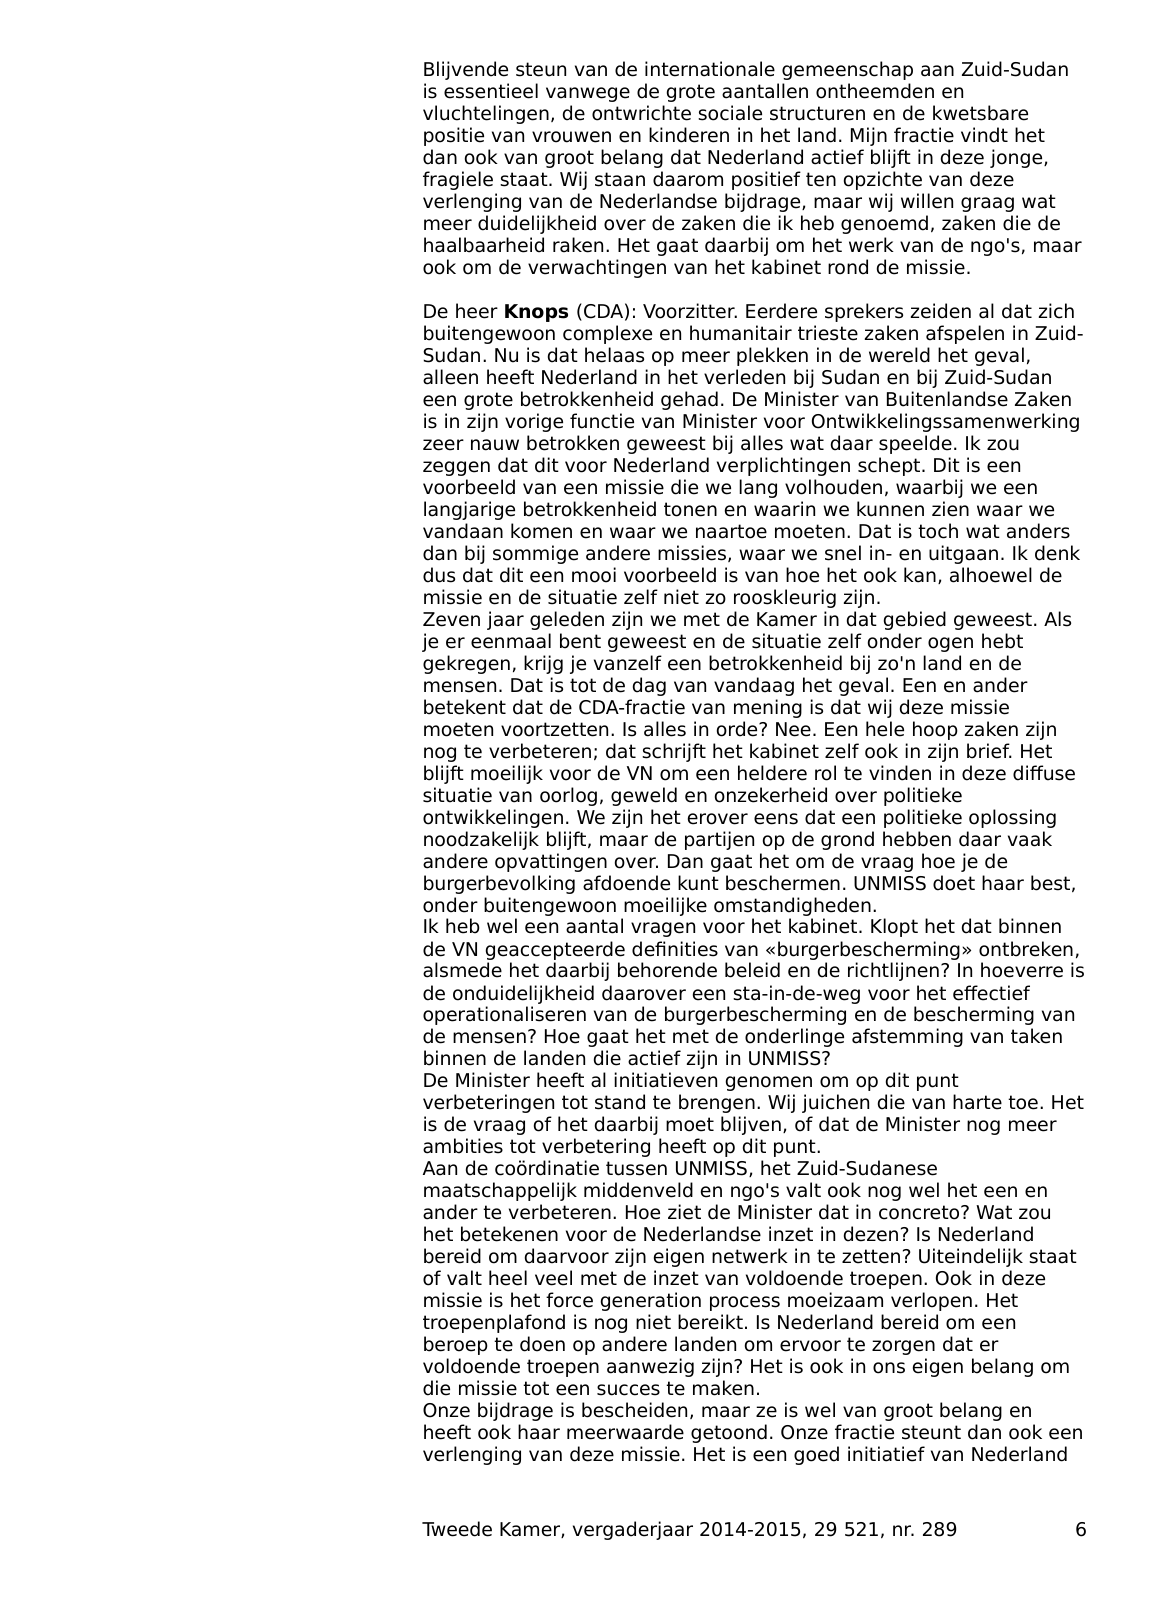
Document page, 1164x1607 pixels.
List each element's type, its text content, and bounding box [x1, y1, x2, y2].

text Blijvende steun van de internationale gemeenschap aan Zuid-Sudan is essentieel vanwege de grote aantallen ontheemden en vluchtelingen, de ontwrichte sociale structuren en de kwetsbare positie van vrouwen en kinderen in het land. Mijn fractie vindt het dan ook van groot belang dat Nederland actief blijft in deze jonge, fragiele staat. Wij staan daarom positief ten opzichte van deze verlenging van de Nederlandse bijdrage, maar wij willen graag wat meer duidelijkheid over de zaken die ik heb genoemd, zaken die de haalbaarheid raken. Het gaat daarbij om het werk van de ngo's, maar ook om de verwachtingen van het kabinet rond de missie. [422, 59, 1087, 279]
text Zeven jaar geleden zijn we met de Kamer in dat gebied geweest. Als je er eenmaal bent geweest en de situatie zelf onder ogen hebt gekregen, krijg je vanzelf een betrokkenheid bij zo'n land en de mensen. Dat is tot de dag van vandaag het geval. Een en ander betekent dat de CDA-fractie van mening is dat wij deze missie moeten voortzetten. Is alles in orde? Nee. Een hele hoop zaken zijn nog te verbeteren; dat schrijft het kabinet zelf ook in zijn brief. Het blijft moeilijk voor de VN om een heldere rol te vinden in deze diffuse situatie van oorlog, geweld en onzekerheid over politieke ontwikkelingen. We zijn het erover eens dat een politieke oplossing noodzakelijk blijft, maar de partijen op de grond hebben daar vaak andere opvattingen over. Dan gaat het om de vraag hoe je de burgerbevolking afdoende kunt beschermen. UNMISS doet haar best, onder buitengewoon moeilijke omstandigheden. [422, 609, 1087, 916]
text De heer Knops (CDA): Voorzitter. Eerdere sprekers zeiden al dat zich buitengewoon complexe en humanitair trieste zaken afspelen in Zuid-Sudan. Nu is dat helaas op meer plekken in de wereld het geval, alleen heeft Nederland in het verleden bij Sudan en bij Zuid-Sudan een grote betrokkenheid gehad. De Minister van Buitenlandse Zaken is in zijn vorige functie van Minister voor Ontwikkelingssamenwerking zeer nauw betrokken geweest bij alles wat daar speelde. Ik zou zeggen dat dit voor Nederland verplichtingen schept. Dit is een voorbeeld van een missie die we lang volhouden, waarbij we een langjarige betrokkenheid tonen en waarin we kunnen zien waar we vandaan komen en waar we naartoe moeten. Dat is toch wat anders dan bij sommige andere missies, waar we snel in- en uitgaan. Ik denk dus dat dit een mooi voorbeeld is van hoe het ook kan, alhoewel de missie en de situatie zelf niet zo rooskleurig zijn. [422, 301, 1087, 609]
text Ik heb wel een aantal vragen voor het kabinet. Klopt het dat binnen de VN geaccepteerde definities van «burgerbescherming» ontbreken, alsmede het daarbij behorende beleid en de richtlijnen? In hoeverre is de onduidelijkheid daarover een sta-in-de-weg voor het effectief operationaliseren van de burgerbescherming en de bescherming van de mensen? Hoe gaat het met de onderlinge afstemming van taken binnen de landen die actief zijn in UNMISS? [422, 916, 1087, 1070]
text De Minister heeft al initiatieven genomen om op dit punt verbeteringen tot stand te brengen. Wij juichen die van harte toe. Het is de vraag of het daarbij moet blijven, of dat de Minister nog meer ambities tot verbetering heeft op dit punt. [422, 1070, 1087, 1158]
text Aan de coördinatie tussen UNMISS, het Zuid-Sudanese maatschappelijk middenveld en ngo's valt ook nog wel het een en ander te verbeteren. Hoe ziet de Minister dat in concreto? Wat zou het betekenen voor de Nederlandse inzet in dezen? Is Nederland bereid om daarvoor zijn eigen netwerk in te zetten? Uiteindelijk staat of valt heel veel met de inzet van voldoende troepen. Ook in deze missie is het force generation process moeizaam verlopen. Het troepenplafond is nog niet bereikt. Is Nederland bereid om een beroep te doen op andere landen om ervoor te zorgen dat er voldoende troepen aanwezig zijn? Het is ook in ons eigen belang om die missie tot een succes te maken. [422, 1158, 1087, 1400]
text Onze bijdrage is bescheiden, maar ze is wel van groot belang en heeft ook haar meerwaarde getoond. Onze fractie steunt dan ook een verlenging van deze missie. Het is een goed initiatief van Nederland [422, 1400, 1087, 1466]
